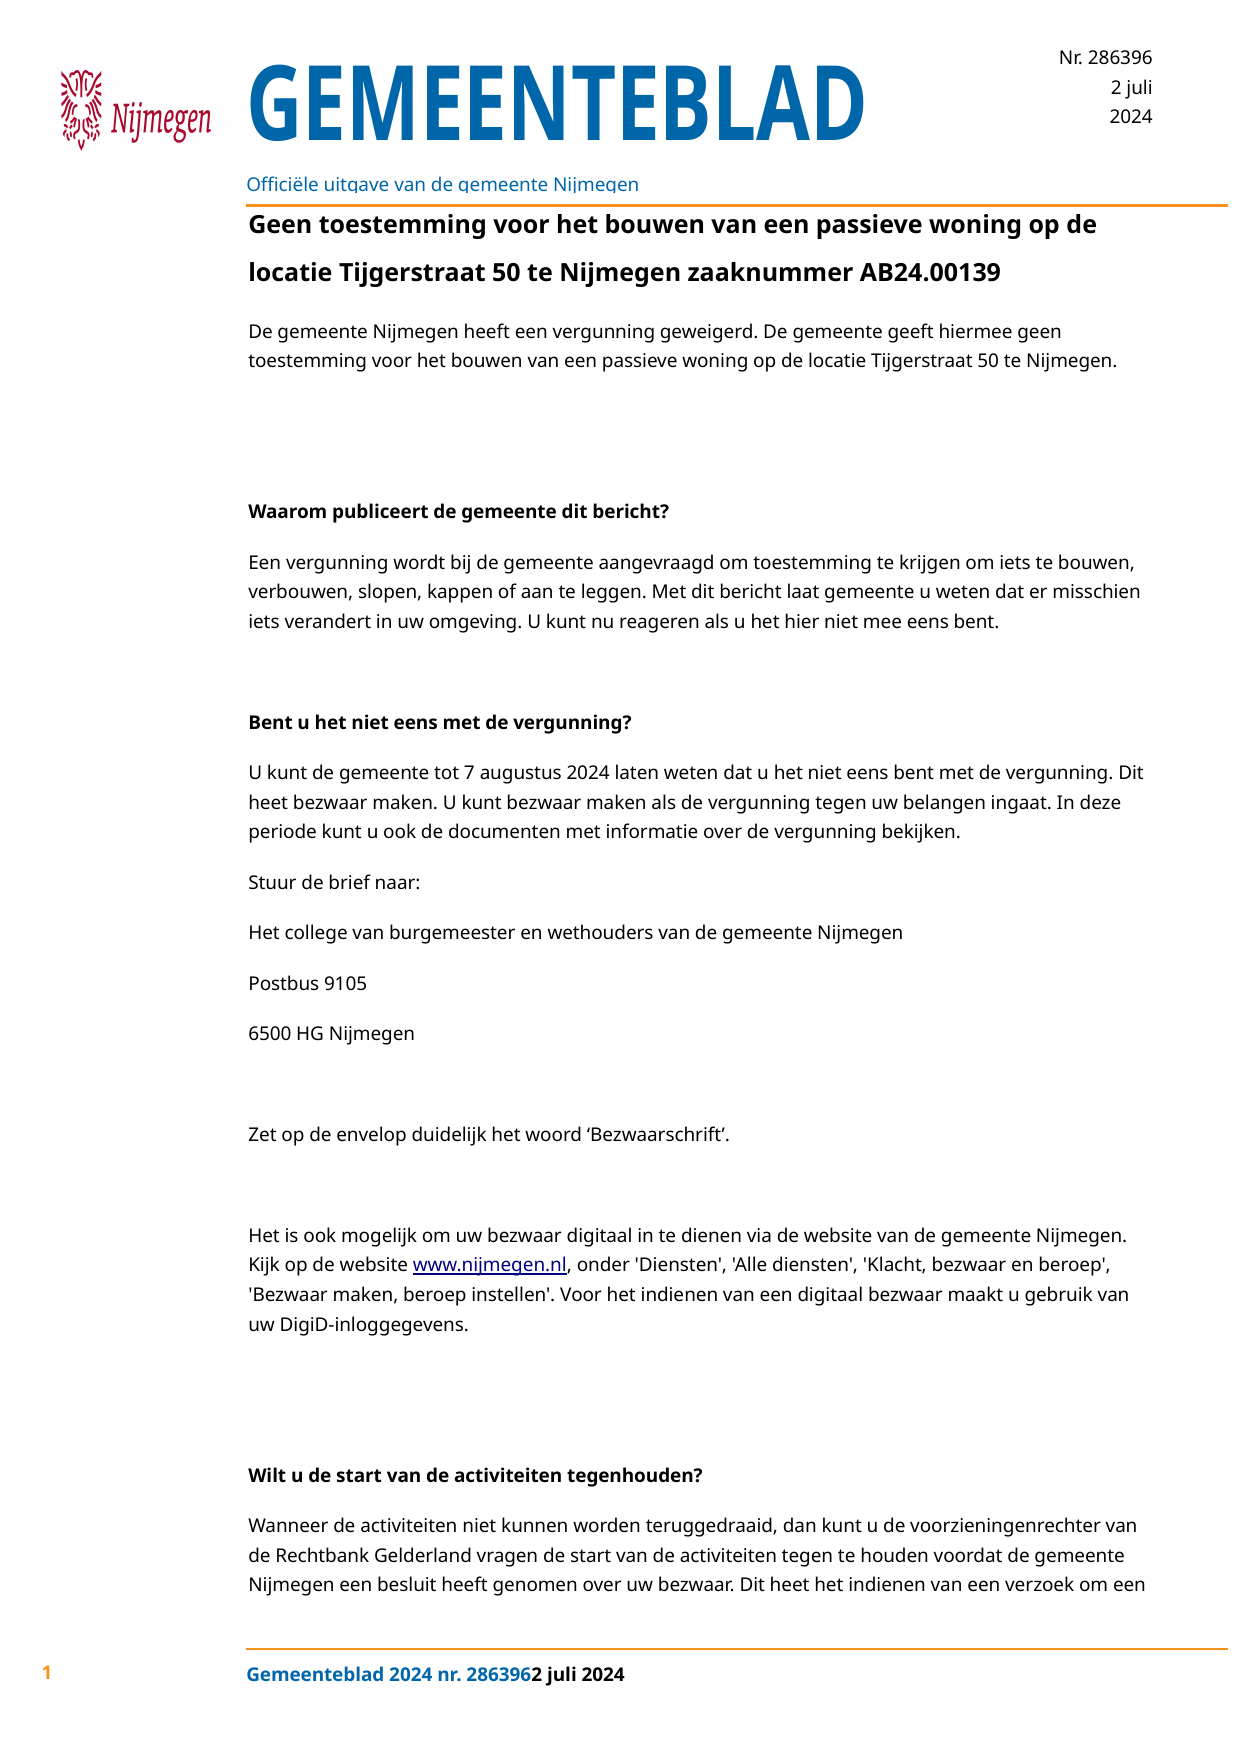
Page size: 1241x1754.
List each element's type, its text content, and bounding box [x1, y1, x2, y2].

text Bent u het niet eens met de vergunning? [248, 709, 1152, 735]
text Postbus 9105 [248, 970, 1152, 996]
text Zet op de envelop duidelijk het woord ‘Bezwaarschrift’. [248, 1121, 1152, 1147]
text U kunt de gemeente tot 7 augustus 2024 laten weten dat u het niet eens bent met de vergunning. Dit heet bezwaar maken. U kunt bezwaar maken als de vergunning tegen uw belangen ingaat. In deze periode kunt u ook de documenten met informatie over de vergunning bekijken. [248, 759, 1152, 844]
text 6500 HG Nijmegen [248, 1020, 1152, 1046]
text Het is ook mogelijk om uw bezwaar digitaal in te dienen via de website van de gemeente Nijmegen. Kijk op de website www.nijmegen.nl, onder 'Diensten', 'Alle diensten', 'Klacht, bezwaar en beroep', 'Bezwaar maken, beroep instellen'. Voor het indienen van een digitaal bezwaar maakt u gebruik van uw DigiD-inloggegevens. [248, 1222, 1152, 1337]
text Geen toestemming voor het bouwen van een passieve woning op de locatie Tijgerstraat 50 te Nijmegen zaaknummer AB24.00139 [248, 207, 1152, 288]
picture [41, 47, 231, 172]
text Waarom publiceert de gemeente dit bericht? [248, 499, 1152, 524]
text Een vergunning wordt bij de gemeente aangevraagd om toestemming te krijgen om iets te bouwen, verbouwen, slopen, kappen of aan te leggen. Met dit bericht laat gemeente u weten dat er misschien iets verandert in uw omgeving. U kunt nu reageren als u het hier niet mee eens bent. [248, 549, 1152, 634]
text Stuur de brief naar: [248, 869, 1152, 895]
text De gemeente Nijmegen heeft een vergunning geweigerd. De gemeente geeft hiermee geen toestemming voor het bouwen van een passieve woning op de locatie Tijgerstraat 50 te Nijmegen. [248, 318, 1152, 373]
text Het college van burgemeester en wethouders van de gemeente Nijmegen [248, 919, 1152, 945]
text Wilt u de start van de activiteiten tegenhouden? [248, 1462, 1152, 1488]
text Wanneer de activiteiten niet kunnen worden teruggedraaid, dan kunt u de voorzieningenrechter van de Rechtbank Gelderland vragen de start van de activiteiten tegen te houden voordat de gemeente Nijmegen een besluit heeft genomen over uw bezwaar. Dit heet het indienen van een verzoek om een [248, 1512, 1152, 1597]
